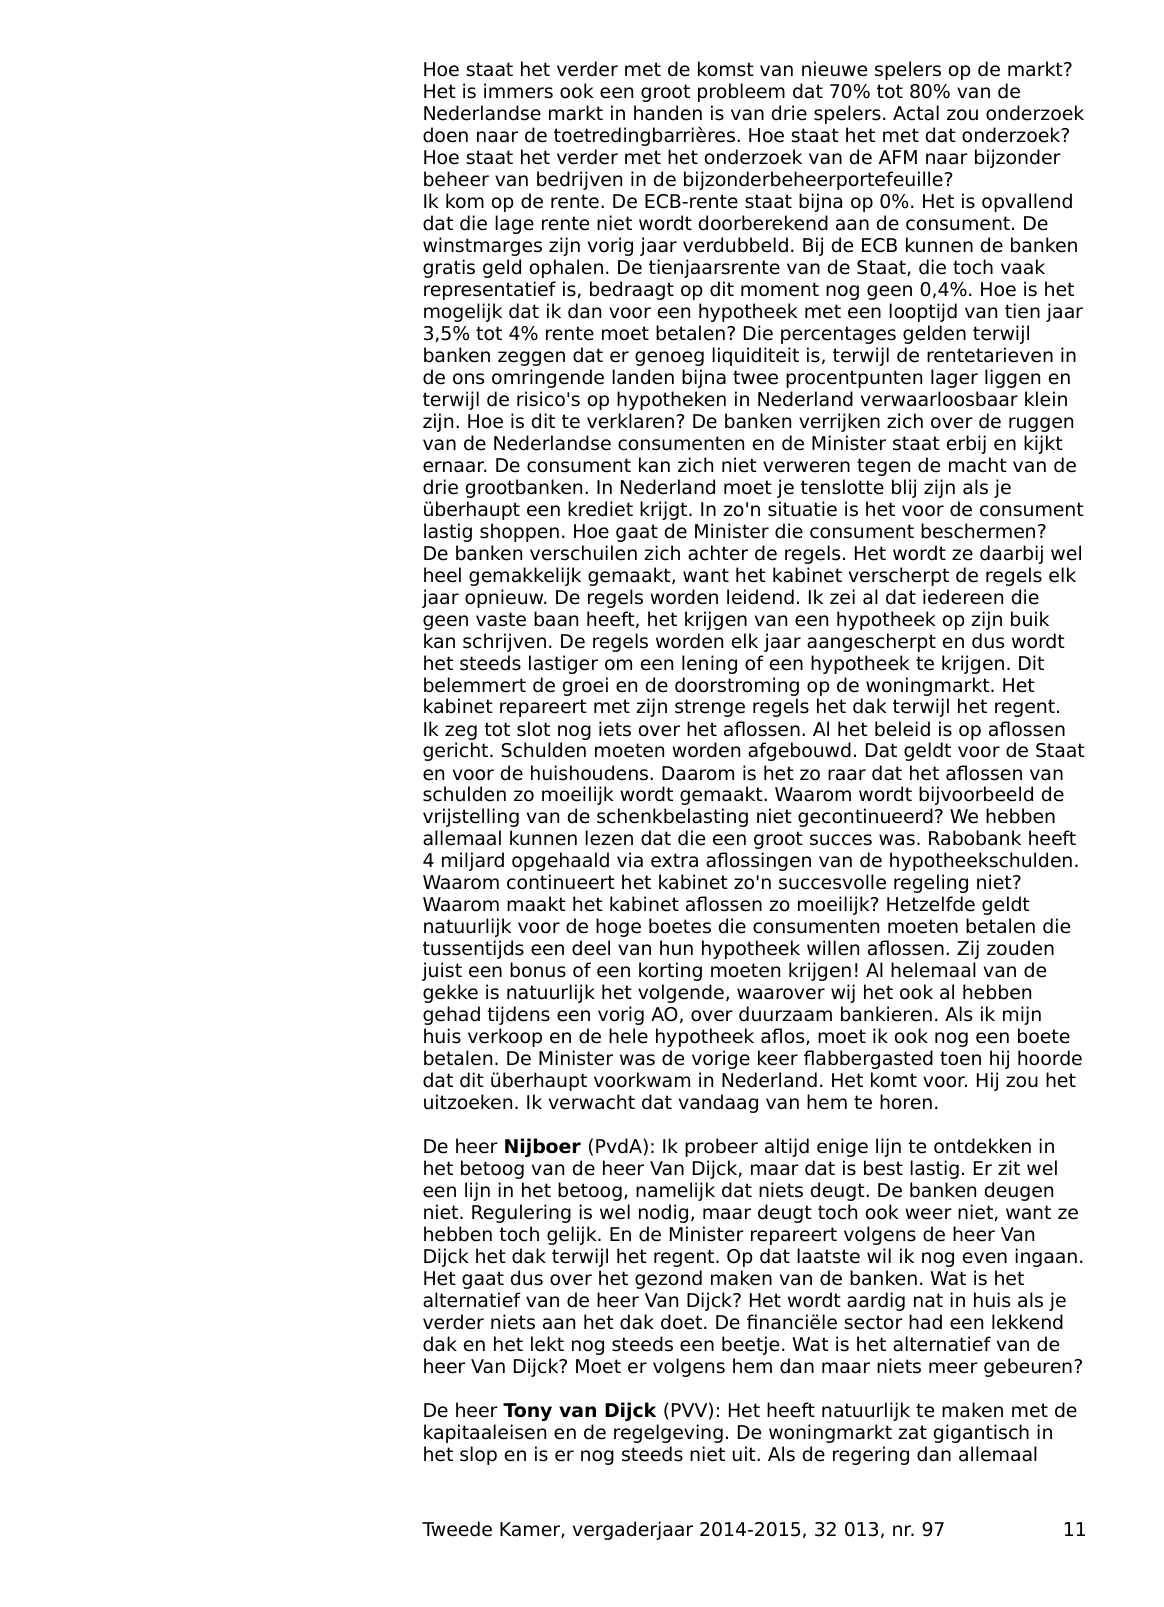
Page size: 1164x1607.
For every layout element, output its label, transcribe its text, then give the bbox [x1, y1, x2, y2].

text De heer Nijboer (PvdA): Ik probeer altijd enige lijn te ontdekken in het betoog van de heer Van Dijck, maar dat is best lastig. Er zit wel een lijn in het betoog, namelijk dat niets deugt. De banken deugen niet. Regulering is wel nodig, maar deugt toch ook weer niet, want ze hebben toch gelijk. En de Minister repareert volgens de heer Van Dijck het dak terwijl het regent. Op dat laatste wil ik nog even ingaan. Het gaat dus over het gezond maken van de banken. Wat is het alternatief van de heer Van Dijck? Het wordt aardig nat in huis als je verder niets aan het dak doet. De financiële sector had een lekkend dak en het lekt nog steeds een beetje. Wat is het alternatief van de heer Van Dijck? Moet er volgens hem dan maar niets meer gebeuren? [422, 1136, 1087, 1378]
text Hoe staat het verder met de komst van nieuwe spelers op de markt? Het is immers ook een groot probleem dat 70% tot 80% van de Nederlandse markt in handen is van drie spelers. Actal zou onderzoek doen naar de toetredingbarrières. Hoe staat het met dat onderzoek? Hoe staat het verder met het onderzoek van de AFM naar bijzonder beheer van bedrijven in de bijzonderbeheerportefeuille? [422, 59, 1087, 191]
text De banken verschuilen zich achter de regels. Het wordt ze daarbij wel heel gemakkelijk gemaakt, want het kabinet verscherpt de regels elk jaar opnieuw. De regels worden leidend. Ik zei al dat iedereen die geen vaste baan heeft, het krijgen van een hypotheek op zijn buik kan schrijven. De regels worden elk jaar aangescherpt en dus wordt het steeds lastiger om een lening of een hypotheek te krijgen. Dit belemmert de groei en de doorstroming op de woningmarkt. Het kabinet repareert met zijn strenge regels het dak terwijl het regent. [422, 543, 1087, 718]
text Ik zeg tot slot nog iets over het aflossen. Al het beleid is op aflossen gericht. Schulden moeten worden afgebouwd. Dat geldt voor de Staat en voor de huishoudens. Daarom is het zo raar dat het aflossen van schulden zo moeilijk wordt gemaakt. Waarom wordt bijvoorbeeld de vrijstelling van de schenkbelasting niet gecontinueerd? We hebben allemaal kunnen lezen dat die een groot succes was. Rabobank heeft 4 miljard opgehaald via extra aflossingen van de hypotheekschulden. Waarom continueert het kabinet zo'n succesvolle regeling niet? Waarom maakt het kabinet aflossen zo moeilijk? Hetzelfde geldt natuurlijk voor de hoge boetes die consumenten moeten betalen die tussentijds een deel van hun hypotheek willen aflossen. Zij zouden juist een bonus of een korting moeten krijgen! Al helemaal van de gekke is natuurlijk het volgende, waarover wij het ook al hebben gehad tijdens een vorig AO, over duurzaam bankieren. Als ik mijn huis verkoop en de hele hypotheek aflos, moet ik ook nog een boete betalen. De Minister was de vorige keer flabbergasted toen hij hoorde dat dit überhaupt voorkwam in Nederland. Het komt voor. Hij zou het uitzoeken. Ik verwacht dat vandaag van hem te horen. [422, 718, 1087, 1114]
text Ik kom op de rente. De ECB-rente staat bijna op 0%. Het is opvallend dat die lage rente niet wordt doorberekend aan de consument. De winstmarges zijn vorig jaar verdubbeld. Bij de ECB kunnen de banken gratis geld ophalen. De tienjaarsrente van de Staat, die toch vaak representatief is, bedraagt op dit moment nog geen 0,4%. Hoe is het mogelijk dat ik dan voor een hypotheek met een looptijd van tien jaar 3,5% tot 4% rente moet betalen? Die percentages gelden terwijl banken zeggen dat er genoeg liquiditeit is, terwijl de rentetarieven in de ons omringende landen bijna twee procentpunten lager liggen en terwijl de risico's op hypotheken in Nederland verwaarloosbaar klein zijn. Hoe is dit te verklaren? De banken verrijken zich over de ruggen van de Nederlandse consumenten en de Minister staat erbij en kijkt ernaar. De consument kan zich niet verweren tegen de macht van de drie grootbanken. In Nederland moet je tenslotte blij zijn als je überhaupt een krediet krijgt. In zo'n situatie is het voor de consument lastig shoppen. Hoe gaat de Minister die consument beschermen? [422, 191, 1087, 543]
text De heer Tony van Dijck (PVV): Het heeft natuurlijk te maken met de kapitaaleisen en de regelgeving. De woningmarkt zat gigantisch in het slop en is er nog steeds niet uit. Als de regering dan allemaal [422, 1400, 1087, 1466]
